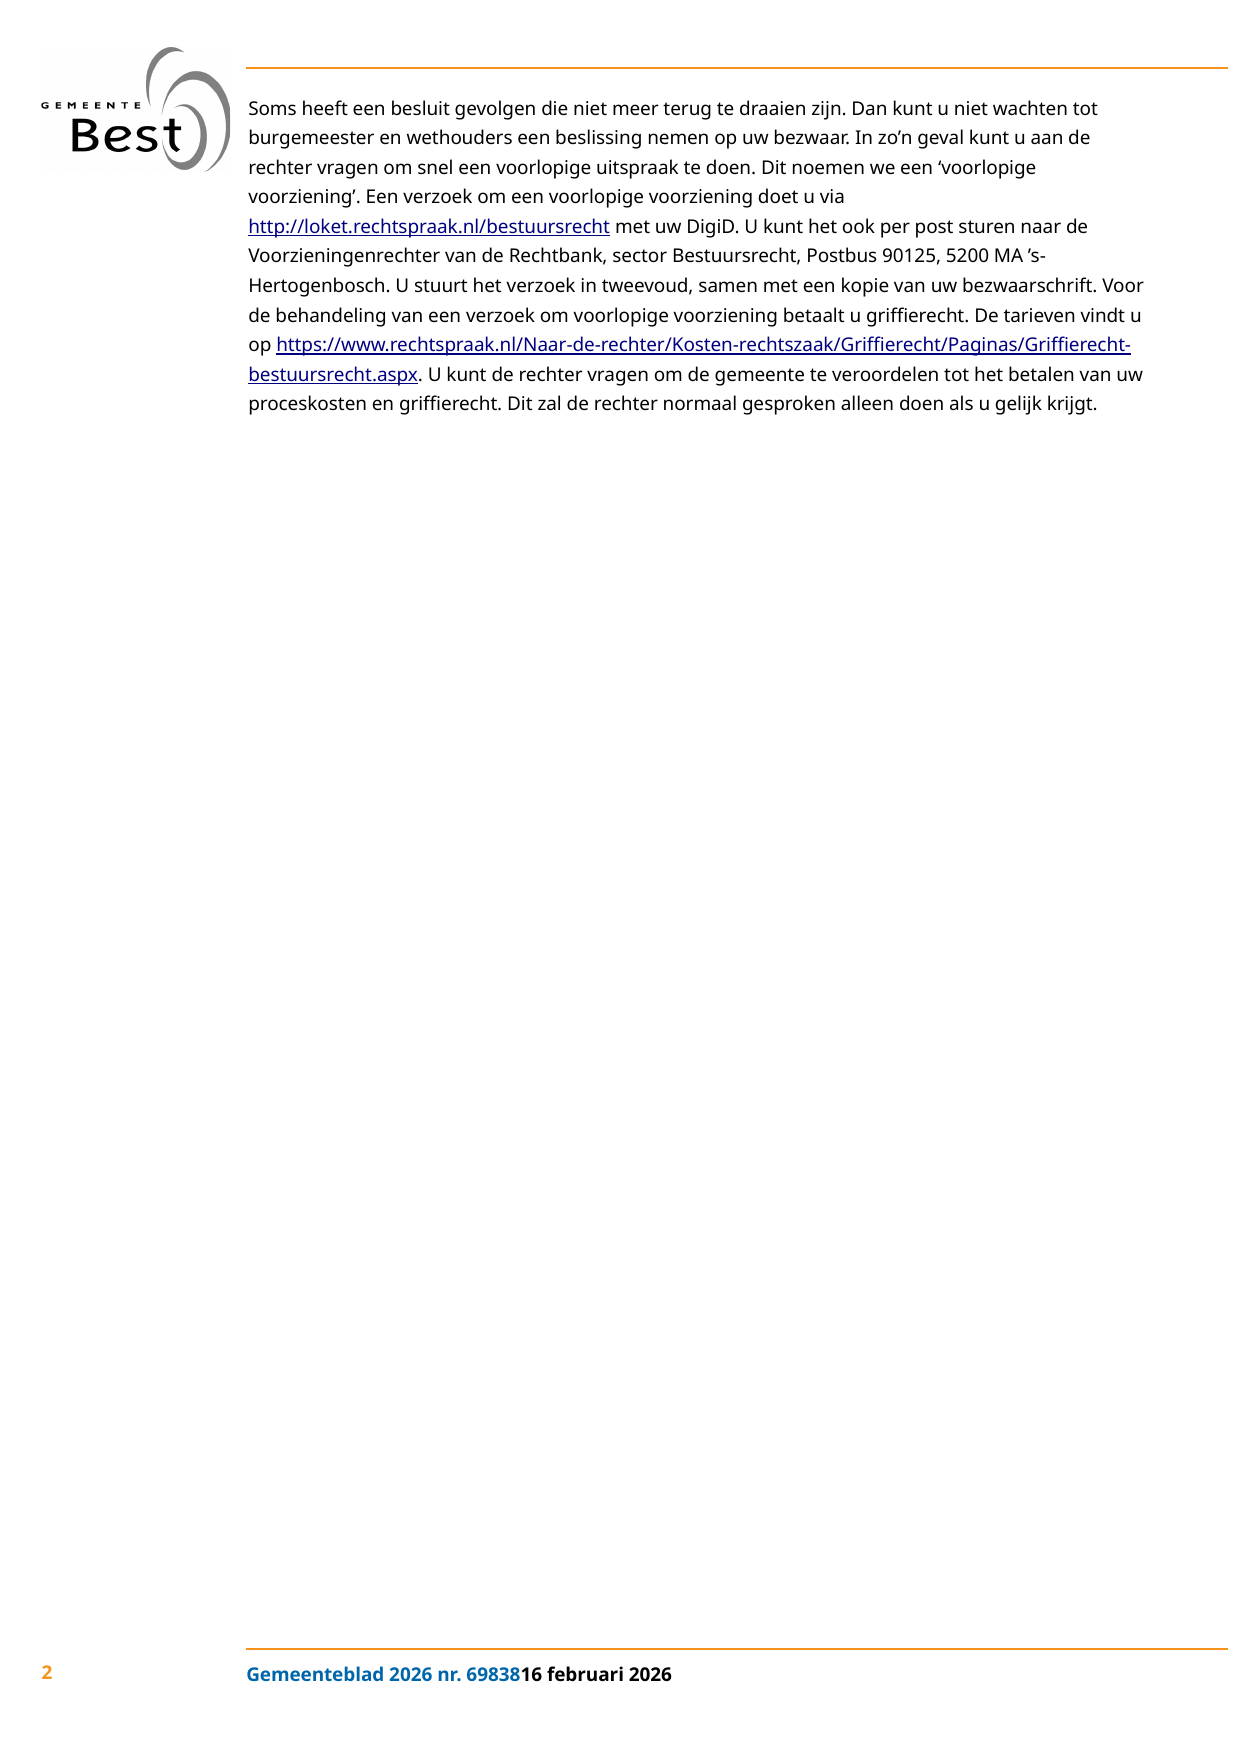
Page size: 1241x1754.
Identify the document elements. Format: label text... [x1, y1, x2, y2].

picture [41, 47, 231, 172]
text Soms heeft een besluit gevolgen die niet meer terug te draaien zijn. Dan kunt u niet wachten tot burgemeester en wethouders een beslissing nemen op uw bezwaar. In zo’n geval kunt u aan de rechter vragen om snel een voorlopige uitspraak te doen. Dit noemen we een ‘voorlopige voorziening’. Een verzoek om een voorlopige voorziening doet u via http://loket.rechtspraak.nl/bestuursrecht met uw DigiD. U kunt het ook per post sturen naar de Voorzieningenrechter van de Rechtbank, sector Bestuursrecht, Postbus 90125, 5200 MA ’s-Hertogenbosch. U stuurt het verzoek in tweevoud, samen met een kopie van uw bezwaarschrift. Voor de behandeling van een verzoek om voorlopige voorziening betaalt u griffierecht. De tarieven vindt u op https://www.rechtspraak.nl/Naar-de-rechter/Kosten-rechtszaak/Griffierecht/Paginas/Griffierecht-bestuursrecht.aspx. U kunt de rechter vragen om de gemeente te veroordelen tot het betalen van uw proceskosten en griffierecht. Dit zal de rechter normaal gesproken alleen doen als u gelijk krijgt. [248, 95, 1152, 416]
